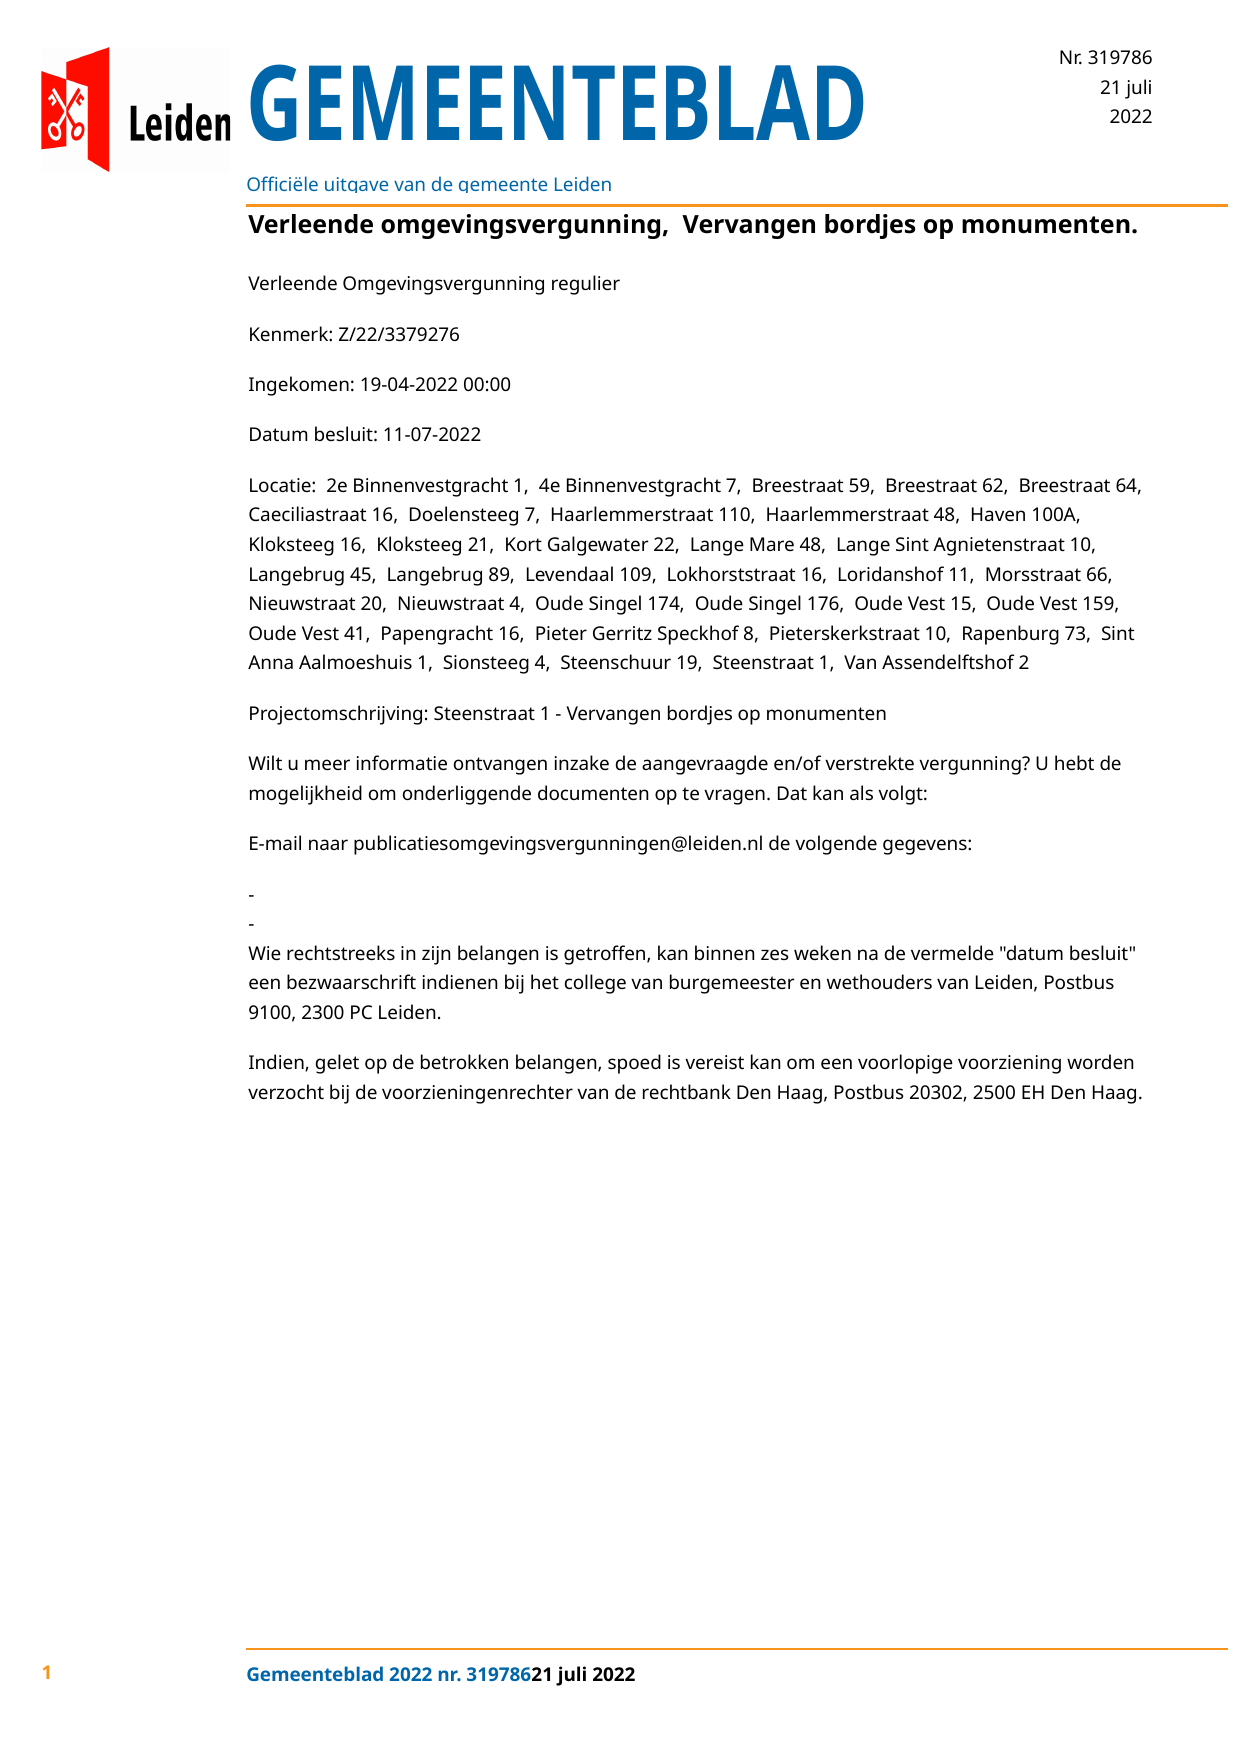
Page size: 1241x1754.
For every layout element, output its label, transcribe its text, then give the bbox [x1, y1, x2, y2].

picture [41, 47, 231, 172]
text Kenmerk: Z/22/3379276 [248, 321, 1152, 346]
text Datum besluit: 11-07-2022 [248, 422, 1152, 447]
text Verleende Omgevingsvergunning regulier [248, 270, 1152, 296]
text Projectomschrijving: Steenstraat 1 - Vervangen bordjes op monumenten [248, 700, 1152, 726]
text Indien, gelet op de betrokken belangen, spoed is vereist kan om een voorlopige voorziening worden verzocht bij de voorzieningenrechter van de rechtbank Den Haag, Postbus 20302, 2500 EH Den Haag. [248, 1049, 1152, 1105]
text Locatie: 2e Binnenvestgracht 1, 4e Binnenvestgracht 7, Breestraat 59, Breestraat 62, Breestraat 64, Caeciliastraat 16, Doelensteeg 7, Haarlemmerstraat 110, Haarlemmerstraat 48, Haven 100A, Kloksteeg 16, Kloksteeg 21, Kort Galgewater 22, Lange Mare 48, Lange Sint Agnietenstraat 10, Langebrug 45, Langebrug 89, Levendaal 109, Lokhorststraat 16, Loridanshof 11, Morsstraat 66, Nieuwstraat 20, Nieuwstraat 4, Oude Singel 174, Oude Singel 176, Oude Vest 15, Oude Vest 159, Oude Vest 41, Papengracht 16, Pieter Gerritz Speckhof 8, Pieterskerkstraat 10, Rapenburg 73, Sint Anna Aalmoeshuis 1, Sionsteeg 4, Steenschuur 19, Steenstraat 1, Van Assendelftshof 2 [248, 472, 1152, 675]
text Ingekomen: 19-04-2022 00:00 [248, 371, 1152, 397]
text Wilt u meer informatie ontvangen inzake de aangevraagde en/of verstrekte vergunning? U hebt de mogelijkheid om onderliggende documenten op te vragen. Dat kan als volgt: [248, 750, 1152, 806]
text Wie rechtstreeks in zijn belangen is getroffen, kan binnen zes weken na de vermelde "datum besluit" een bezwaarschrift indienen bij het college van burgemeester en wethouders van Leiden, Postbus 9100, 2300 PC Leiden. [248, 940, 1152, 1025]
text E-mail naar publicatiesomgevingsvergunningen@leiden.nl de volgende gegevens: [248, 830, 1152, 856]
text Verleende omgevingsvergunning, Vervangen bordjes op monumenten. [248, 207, 1152, 241]
